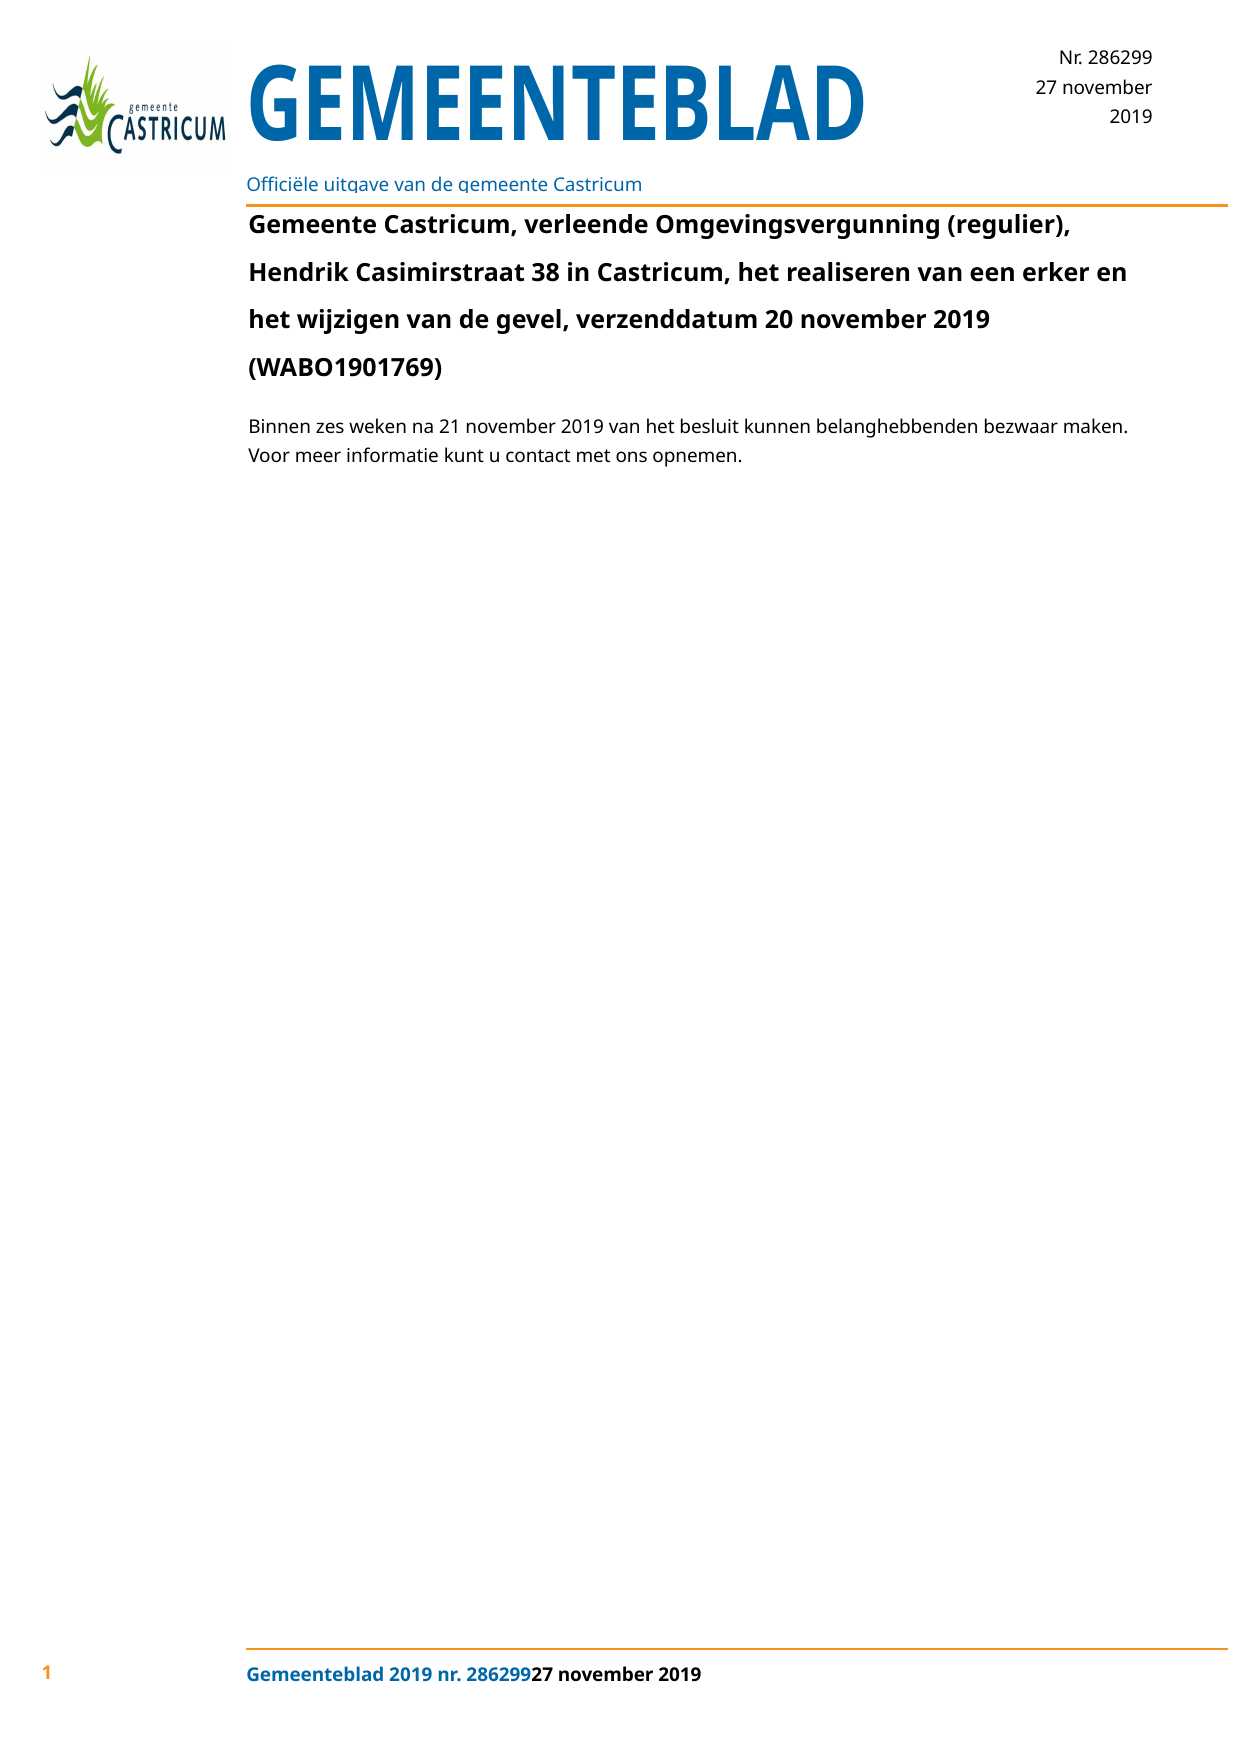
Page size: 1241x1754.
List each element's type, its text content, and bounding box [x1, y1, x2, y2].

text Binnen zes weken na 21 november 2019 van het besluit kunnen belanghebbenden bezwaar maken. Voor meer informatie kunt u contact met ons opnemen. [248, 413, 1152, 468]
picture [41, 47, 231, 172]
text Gemeente Castricum, verleende Omgevingsvergunning (regulier), Hendrik Casimirstraat 38 in Castricum, het realiseren van een erker en het wijzigen van de gevel, verzenddatum 20 november 2019 (WABO1901769) [248, 207, 1152, 384]
